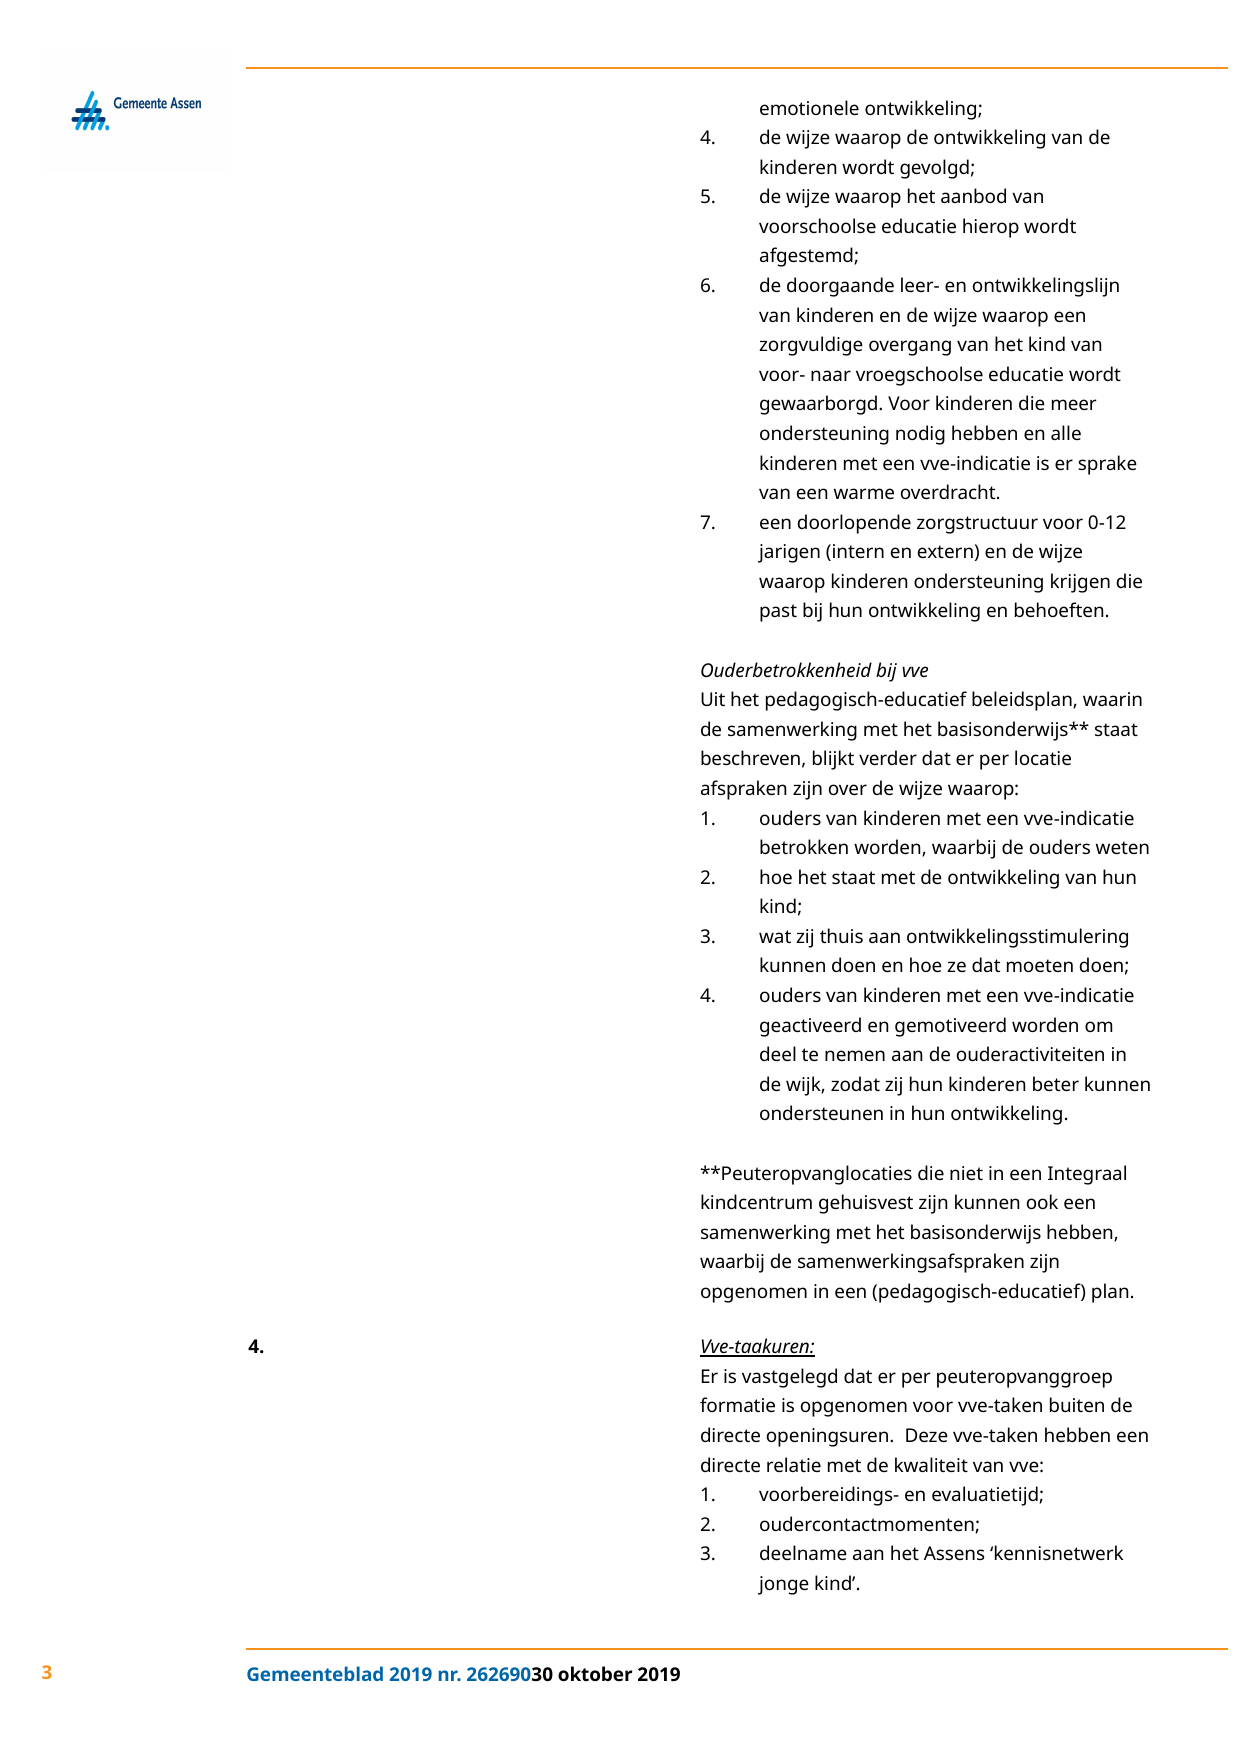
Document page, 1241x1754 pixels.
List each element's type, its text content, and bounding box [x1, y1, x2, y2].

table_cell 4. [248, 1334, 700, 1596]
table_cell [248, 95, 700, 1333]
table_cell emotionele ontwikkeling; de wijze waarop de ontwikkeling van de kinderen wordt gevolgd; de wijze waarop het aanbod van voorschoolse educatie hierop wordt afgestemd; de doorgaande leer- en ontwikkelingslijn van kinderen en de wijze waarop een zorgvuldige overgang van het kind van voor- naar vroegschoolse educatie wordt gewaarborgd. Voor kinderen die meer ondersteuning nodig hebben en alle kinderen met een vve-indicatie is er sprake van een warme overdracht. een doorlopende zorgstructuur voor 0-12 jarigen (intern en extern) en de wijze waarop kinderen ondersteuning krijgen die past bij hun ontwikkeling en behoeften. Ouderbetrokkenheid bij vve Uit het pedagogisch-educatief beleidsplan, waarin de samenwerking met het basisonderwijs** staat beschreven, blijkt verder dat er per locatie afspraken zijn over de wijze waarop: ouders van kinderen met een vve-indicatie betrokken worden, waarbij de ouders weten hoe het staat met de ontwikkeling van hun kind; wat zij thuis aan ontwikkelingsstimulering kunnen doen en hoe ze dat moeten doen; ouders van kinderen met een vve-indicatie geactiveerd en gemotiveerd worden om deel te nemen aan de ouderactiviteiten in de wijk, zodat zij hun kinderen beter kunnen ondersteunen in hun ontwikkeling. **Peuteropvanglocaties die niet in een Integraal kindcentrum gehuisvest zijn kunnen ook een samenwerking met het basisonderwijs hebben, waarbij de samenwerkingsafspraken zijn opgenomen in een (pedagogisch-educatief) plan. [700, 95, 1152, 1333]
table_cell Vve-taakuren: Er is vastgelegd dat er per peuteropvanggroep formatie is opgenomen voor vve-taken buiten de directe openingsuren. Deze vve-taken hebben een directe relatie met de kwaliteit van vve: voorbereidings- en evaluatietijd; oudercontactmomenten; deelname aan het Assens ‘kennisnetwerk jonge kind’. [700, 1334, 1152, 1596]
picture [41, 47, 231, 172]
